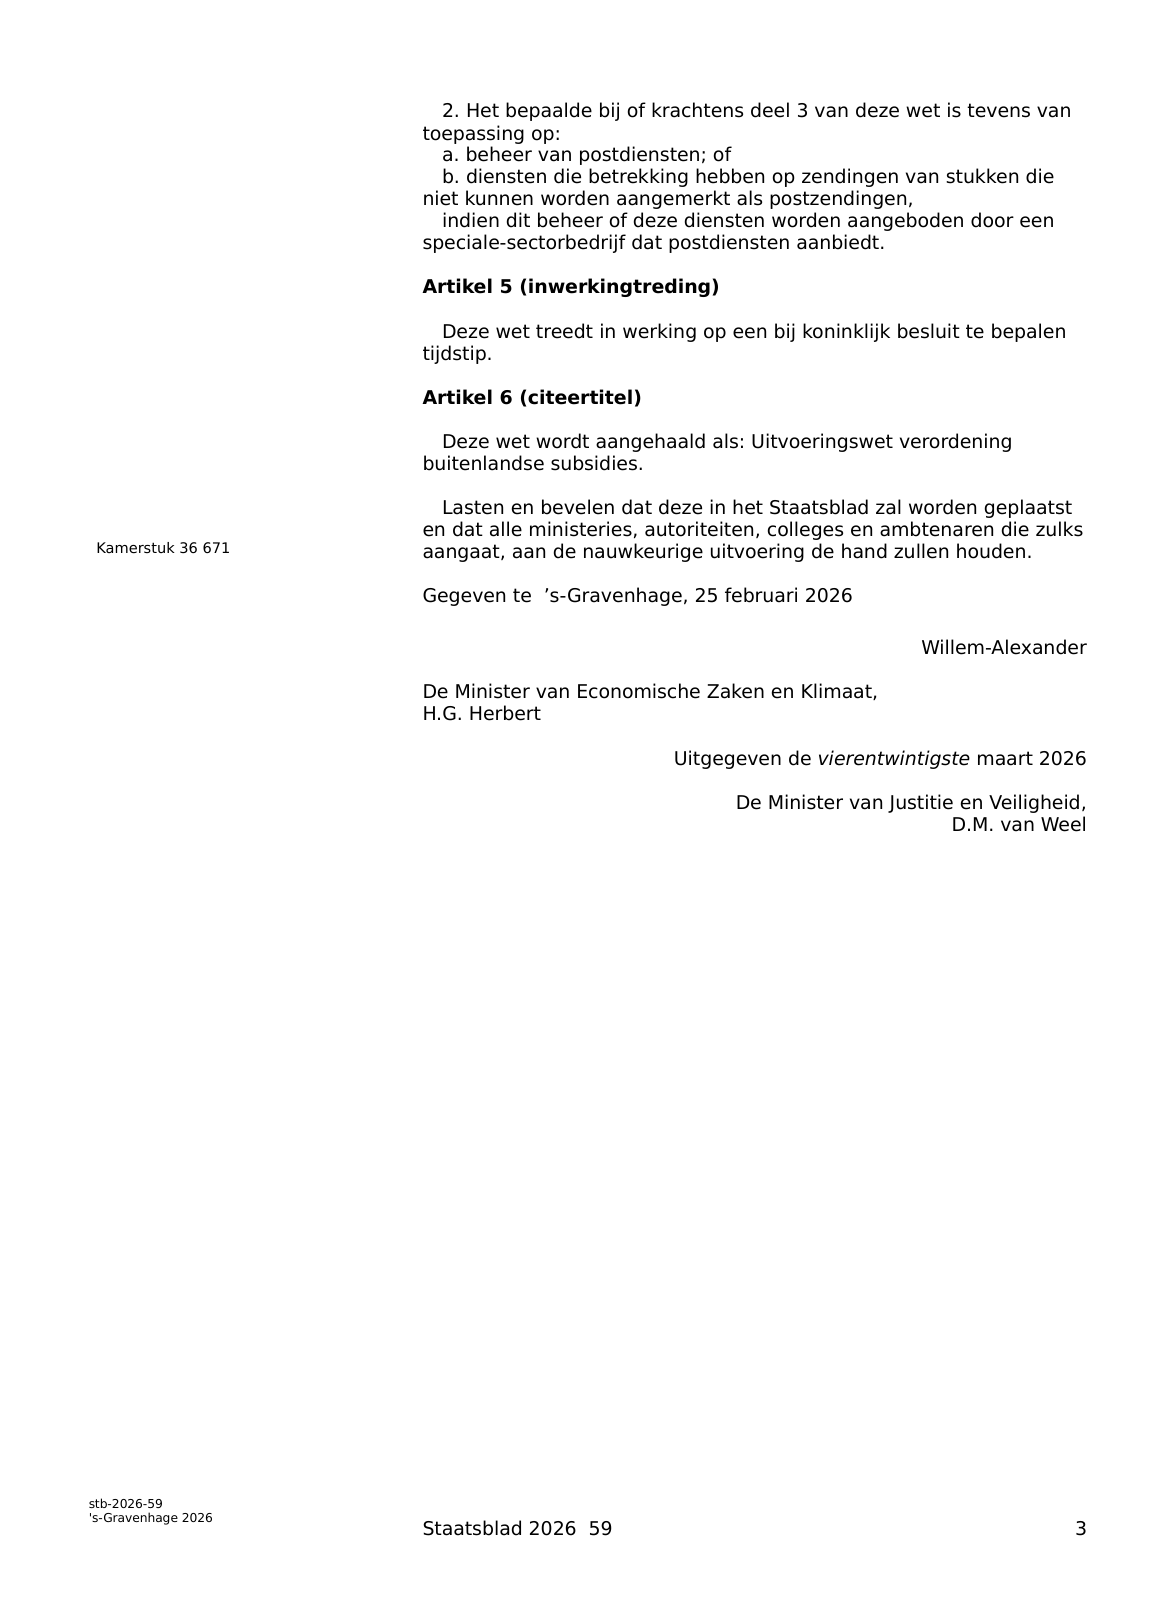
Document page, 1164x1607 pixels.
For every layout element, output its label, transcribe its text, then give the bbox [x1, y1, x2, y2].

text Deze wet wordt aangehaald als: Uitvoeringswet verordening buitenlandse subsidies. [422, 431, 1087, 475]
text Gegeven te ’s-Gravenhage, 25 februari 2026 [422, 585, 1087, 607]
text a. beheer van postdiensten; of [422, 144, 1087, 166]
text indien dit beheer of deze diensten worden aangeboden door een speciale-sectorbedrijf dat postdiensten aanbiedt. [422, 210, 1087, 254]
text Deze wet treedt in werking op een bij koninklijk besluit te bepalen tijdstip. [422, 321, 1087, 364]
text De Minister van Economische Zaken en Klimaat, H.G. Herbert [422, 681, 1087, 725]
subtitle Artikel 6 (citeertitel) [422, 387, 1087, 409]
text b. diensten die betrekking hebben op zendingen van stukken die niet kunnen worden aangemerkt als postzendingen, [422, 166, 1087, 210]
text 's-Gravenhage 2026 [88, 1511, 323, 1525]
text Uitgegeven de vierentwintigste maart 2026 [422, 747, 1087, 769]
text Willem-Alexander [422, 637, 1087, 659]
text Lasten en bevelen dat deze in het Staatsblad zal worden geplaatst en dat alle ministeries, autoriteiten, colleges en ambtenaren die zulks aangaat, aan de nauwkeurige uitvoering de hand zullen houden. [422, 497, 1087, 563]
text De Minister van Justitie en Veiligheid, D.M. van Weel [422, 792, 1087, 836]
text 2. Het bepaalde bij of krachtens deel 3 van deze wet is tevens van toepassing op: [422, 100, 1087, 144]
text Kamerstuk 36 671 [77, 540, 396, 557]
text stb-2026-59 [88, 1497, 323, 1511]
subtitle Artikel 5 (inwerkingtreding) [422, 276, 1087, 298]
